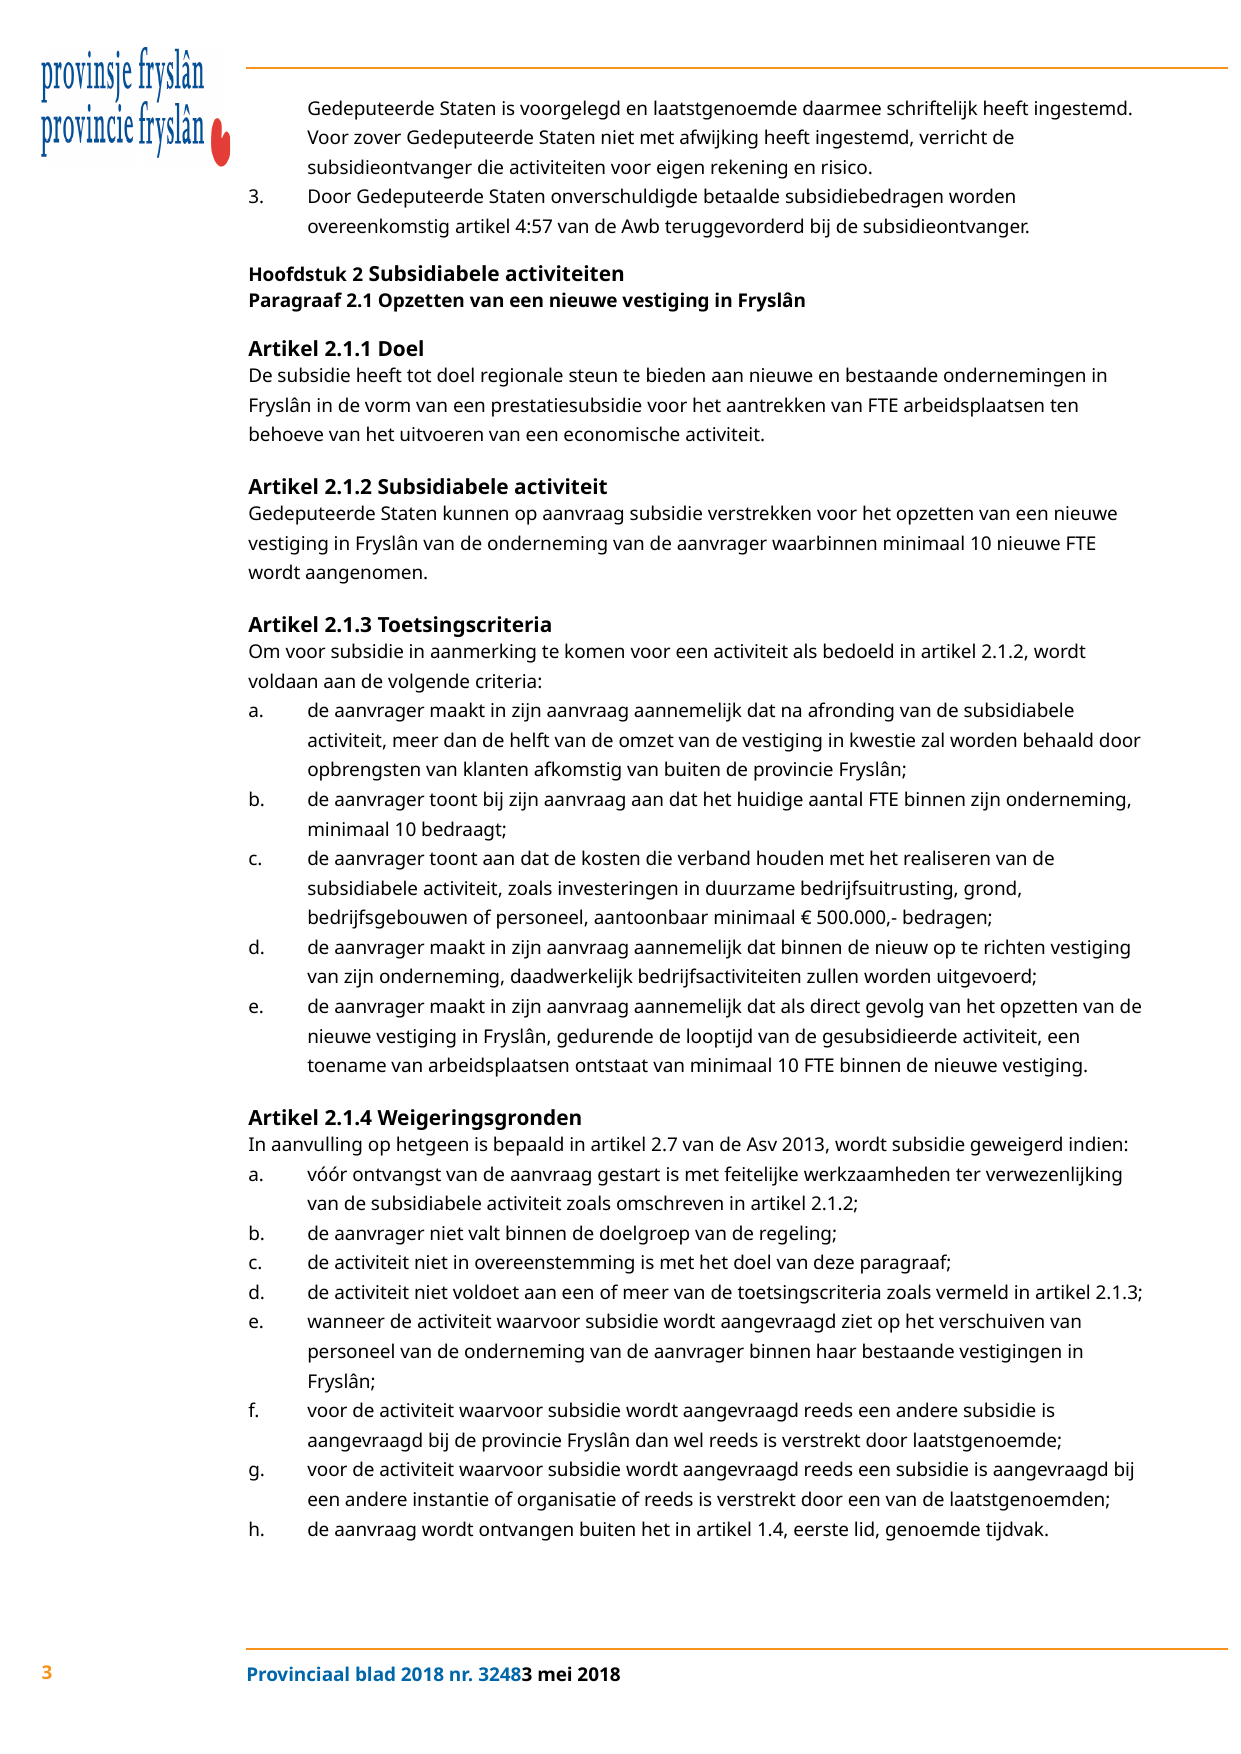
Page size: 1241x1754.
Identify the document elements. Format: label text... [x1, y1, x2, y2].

list de aanvrager toont aan dat de kosten die verband houden met het realiseren van de subsidiabele activiteit, zoals investeringen in duurzame bedrijfsuitrusting, grond, bedrijfsgebouwen of personeel, aantoonbaar minimaal € 500.000,- bedragen; [248, 845, 1152, 930]
list Gedeputeerde Staten is voorgelegd en laatstgenoemde daarmee schriftelijk heeft ingestemd. Voor zover Gedeputeerde Staten niet met afwijking heeft ingestemd, verricht de subsidieontvanger die activiteiten voor eigen rekening en risico. [248, 95, 1152, 180]
list voor de activiteit waarvoor subsidie wordt aangevraagd reeds een subsidie is aangevraagd bij een andere instantie of organisatie of reeds is verstrekt door een van de laatstgenoemden; [248, 1457, 1152, 1512]
list de aanvrager maakt in zijn aanvraag aannemelijk dat als direct gevolg van het opzetten van de nieuwe vestiging in Fryslân, gedurende de looptijd van de gesubsidieerde activiteit, een toename van arbeidsplaatsen ontstaat van minimaal 10 FTE binnen de nieuwe vestiging. [248, 993, 1152, 1078]
list voor de activiteit waarvoor subsidie wordt aangevraagd reeds een andere subsidie is aangevraagd bij de provincie Fryslân dan wel reeds is verstrekt door laatstgenoemde; [248, 1397, 1152, 1453]
list de aanvrager toont bij zijn aanvraag aan dat het huidige aantal FTE binnen zijn onderneming, minimaal 10 bedraagt; [248, 786, 1152, 841]
text Gedeputeerde Staten kunnen op aanvraag subsidie verstrekken voor het opzetten van een nieuwe vestiging in Fryslân van de onderneming van de aanvrager waarbinnen minimaal 10 nieuwe FTE wordt aangenomen. [248, 500, 1152, 585]
text Artikel 2.1.4 Weigeringsgronden [248, 1103, 1152, 1131]
text Om voor subsidie in aanmerking te komen voor een activiteit als bedoeld in artikel 2.1.2, wordt voldaan aan de volgende criteria: [248, 638, 1152, 693]
list de aanvrager niet valt binnen de doelgroep van de regeling; [248, 1220, 1152, 1246]
list wanneer de activiteit waarvoor subsidie wordt aangevraagd ziet op het verschuiven van personeel van de onderneming van de aanvrager binnen haar bestaande vestigingen in Fryslân; [248, 1309, 1152, 1394]
text Paragraaf 2.1 Opzetten van een nieuwe vestiging in Fryslân [248, 287, 1152, 313]
text Hoofdstuk 2 Subsidiabele activiteiten [248, 259, 1152, 287]
list de aanvrager maakt in zijn aanvraag aannemelijk dat binnen de nieuw op te richten vestiging van zijn onderneming, daadwerkelijk bedrijfsactiviteiten zullen worden uitgevoerd; [248, 934, 1152, 989]
text In aanvulling op hetgeen is bepaald in artikel 2.7 van de Asv 2013, wordt subsidie geweigerd indien: [248, 1131, 1152, 1157]
text Artikel 2.1.3 Toetsingscriteria [248, 610, 1152, 638]
text Artikel 2.1.1 Doel [248, 334, 1152, 362]
list Door Gedeputeerde Staten onverschuldigde betaalde subsidiebedragen worden overeenkomstig artikel 4:57 van de Awb teruggevorderd bij de subsidieontvanger. [248, 183, 1152, 239]
list de activiteit niet in overeenstemming is met het doel van deze paragraaf; [248, 1249, 1152, 1275]
text Artikel 2.1.2 Subsidiabele activiteit [248, 472, 1152, 500]
picture [41, 47, 231, 172]
list de aanvrager maakt in zijn aanvraag aannemelijk dat na afronding van de subsidiabele activiteit, meer dan de helft van de omzet van de vestiging in kwestie zal worden behaald door opbrengsten van klanten afkomstig van buiten de provincie Fryslân; [248, 697, 1152, 782]
list de activiteit niet voldoet aan een of meer van de toetsingscriteria zoals vermeld in artikel 2.1.3; [248, 1279, 1152, 1305]
list de aanvraag wordt ontvangen buiten het in artikel 1.4, eerste lid, genoemde tijdvak. [248, 1516, 1152, 1542]
text De subsidie heeft tot doel regionale steun te bieden aan nieuwe en bestaande ondernemingen in Fryslân in de vorm van een prestatiesubsidie voor het aantrekken van FTE arbeidsplaatsen ten behoeve van het uitvoeren van een economische activiteit. [248, 362, 1152, 447]
list vóór ontvangst van de aanvraag gestart is met feitelijke werkzaamheden ter verwezenlijking van de subsidiabele activiteit zoals omschreven in artikel 2.1.2; [248, 1161, 1152, 1216]
